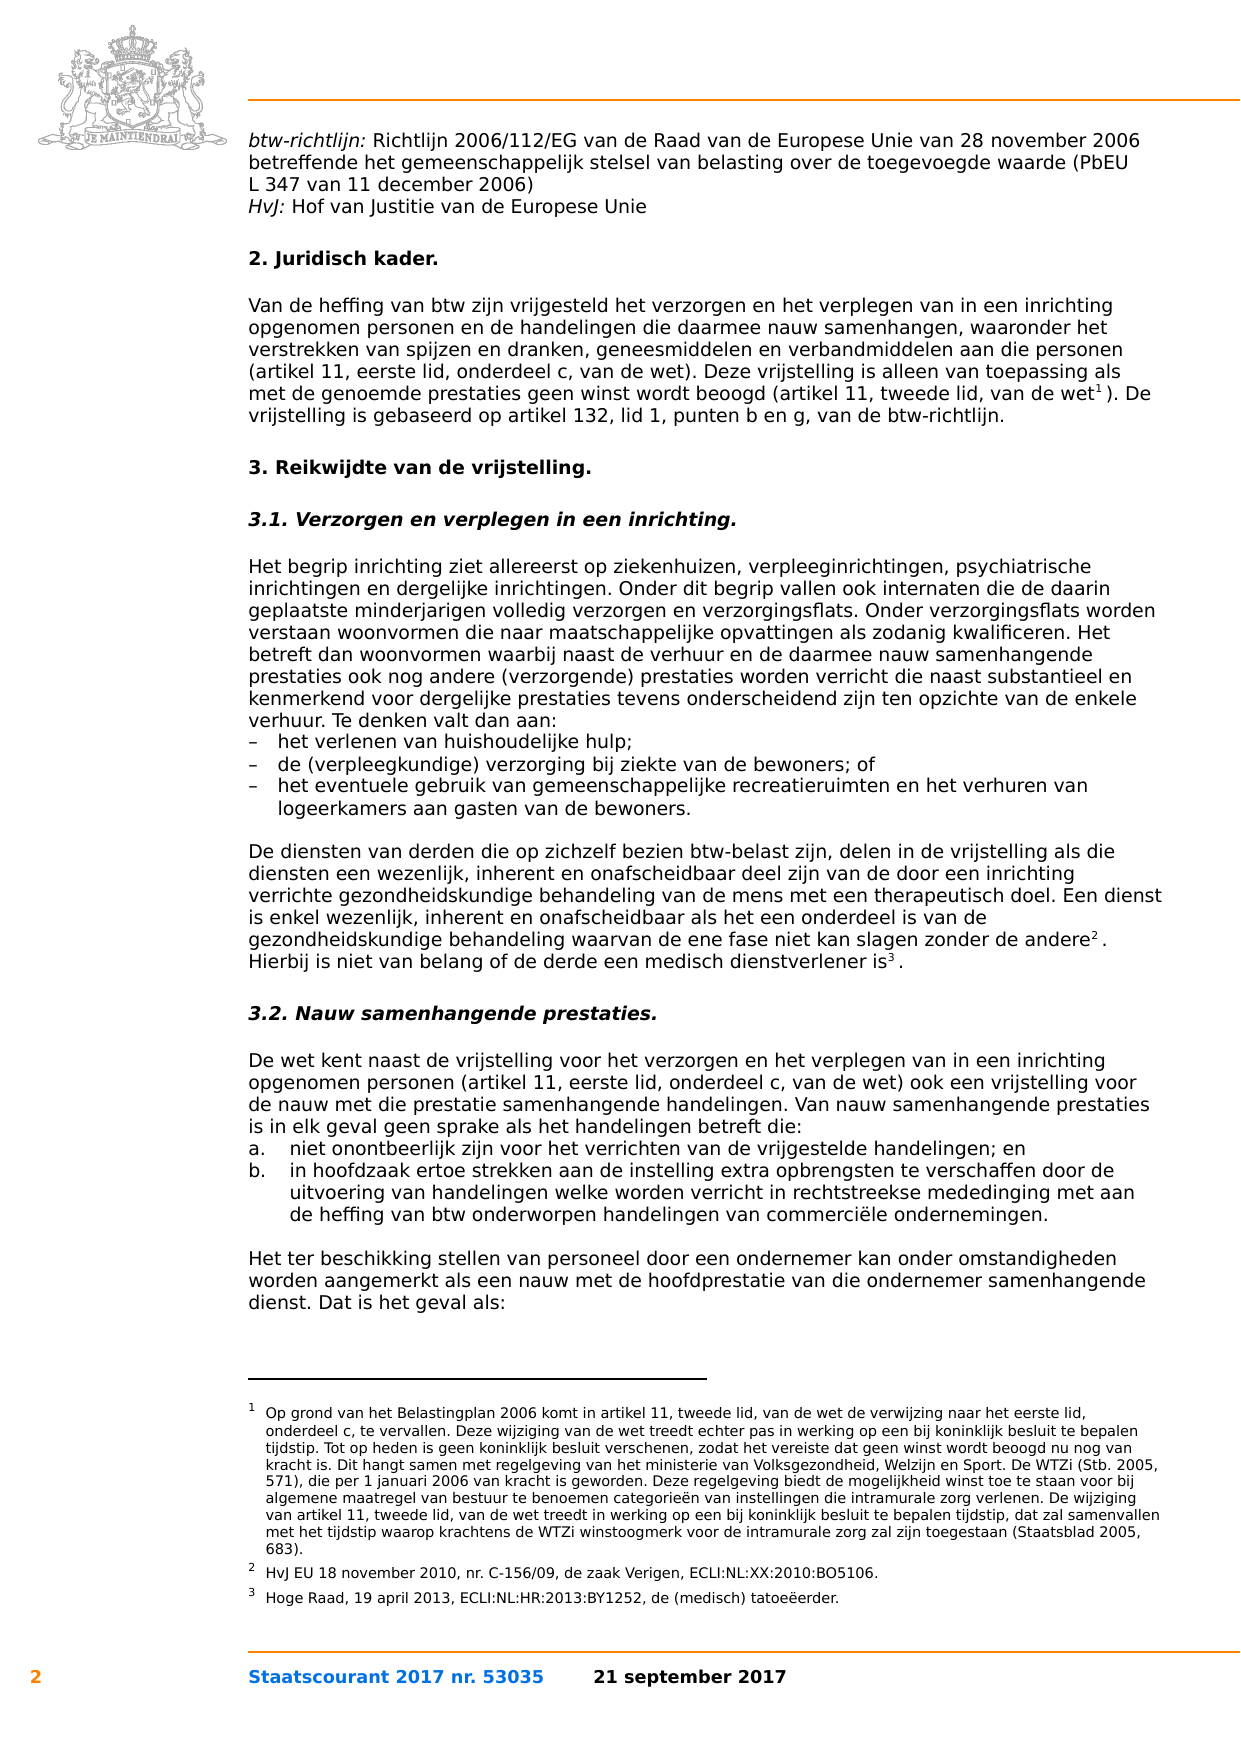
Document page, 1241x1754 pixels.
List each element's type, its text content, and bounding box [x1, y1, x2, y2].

text Hoge Raad, 19 april 2013, ECLI:NL:HR:2013:BY1252, de (medisch) tatoeëerder. [248, 1586, 1163, 1608]
text HvJ EU 18 november 2010, nr. C-156/09, de zaak Verigen, ECLI:NL:XX:2010:BO5106. [248, 1561, 1163, 1583]
subtitle 3.1. Verzorgen en verplegen in een inrichting. [248, 509, 1163, 531]
text btw-richtlijn: Richtlijn 2006/112/EG van de Raad van de Europese Unie van 28 november 2006 betreffende het gemeenschappelijk stelsel van belasting over de toegevoegde waarde (PbEU L 347 van 11 december 2006) [248, 130, 1163, 196]
text Van de heffing van btw zijn vrijgesteld het verzorgen en het verplegen van in een inrichting opgenomen personen en de handelingen die daarmee nauw samenhangen, waaronder het verstrekken van spijzen en dranken, geneesmiddelen en verbandmiddelen aan die personen (artikel 11, eerste lid, onderdeel c, van de wet). Deze vrijstelling is alleen van toepassing als met de genoemde prestaties geen winst wordt beoogd (artikel 11, tweede lid, van de wet). De vrijstelling is gebaseerd op artikel 132, lid 1, punten b en g, van de btw-richtlijn. [248, 295, 1163, 427]
text Het ter beschikking stellen van personeel door een ondernemer kan onder omstandigheden worden aangemerkt als een nauw met de hoofdprestatie van die ondernemer samenhangende dienst. Dat is het geval als: [248, 1248, 1163, 1314]
text Op grond van het Belastingplan 2006 komt in artikel 11, tweede lid, van de wet de verwijzing naar het eerste lid, onderdeel c, te vervallen. Deze wijziging van de wet treedt echter pas in werking op een bij koninklijk besluit te bepalen tijdstip. Tot op heden is geen koninklijk besluit verschenen, zodat het vereiste dat geen winst wordt beoogd nu nog van kracht is. Dit hangt samen met regelgeving van het ministerie van Volksgezondheid, Welzijn en Sport. De WTZi (Stb. 2005, 571), die per 1 januari 2006 van kracht is geworden. Deze regelgeving biedt de mogelijkheid winst toe te staan voor bij algemene maatregel van bestuur te benoemen categorieën van instellingen die intramurale zorg verlenen. De wijziging van artikel 11, tweede lid, van de wet treedt in werking op een bij koninklijk besluit te bepalen tijdstip, dat zal samenvallen met het tijdstip waarop krachtens de WTZi winstoogmerk voor de intramurale zorg zal zijn toegestaan (Staatsblad 2005, 683). [248, 1401, 1163, 1558]
subtitle 3.2. Nauw samenhangende prestaties. [248, 1003, 1163, 1025]
text a. niet onontbeerlijk zijn voor het verrichten van de vrijgestelde handelingen; en [248, 1138, 1163, 1160]
text HvJ: Hof van Justitie van de Europese Unie [248, 196, 1163, 218]
text – de (verpleegkundige) verzorging bij ziekte van de bewoners; of [248, 753, 1163, 775]
text b. in hoofdzaak ertoe strekken aan de instelling extra opbrengsten te verschaffen door de uitvoering van handelingen welke worden verricht in rechtstreekse mededinging met aan de heffing van btw onderworpen handelingen van commerciële ondernemingen. [248, 1160, 1163, 1226]
text De wet kent naast de vrijstelling voor het verzorgen en het verplegen van in een inrichting opgenomen personen (artikel 11, eerste lid, onderdeel c, van de wet) ook een vrijstelling voor de nauw met die prestatie samenhangende handelingen. Van nauw samenhangende prestaties is in elk geval geen sprake als het handelingen betreft die: [248, 1050, 1163, 1138]
text Het begrip inrichting ziet allereerst op ziekenhuizen, verpleeginrichtingen, psychiatrische inrichtingen en dergelijke inrichtingen. Onder dit begrip vallen ook internaten die de daarin geplaatste minderjarigen volledig verzorgen en verzorgingsflats. Onder verzorgingsflats worden verstaan woonvormen die naar maatschappelijke opvattingen als zodanig kwalificeren. Het betreft dan woonvormen waarbij naast de verhuur en de daarmee nauw samenhangende prestaties ook nog andere (verzorgende) prestaties worden verricht die naast substantieel en kenmerkend voor dergelijke prestaties tevens onderscheidend zijn ten opzichte van de enkele verhuur. Te denken valt dan aan: [248, 556, 1163, 731]
subtitle 2. Juridisch kader. [248, 248, 1163, 270]
subtitle 3. Reikwijdte van de vrijstelling. [248, 457, 1163, 479]
picture [38, 25, 227, 150]
text – het verlenen van huishoudelijke hulp; [248, 731, 1163, 753]
text – het eventuele gebruik van gemeenschappelijke recreatieruimten en het verhuren van logeerkamers aan gasten van de bewoners. [248, 775, 1163, 819]
text De diensten van derden die op zichzelf bezien btw-belast zijn, delen in de vrijstelling als die diensten een wezenlijk, inherent en onafscheidbaar deel zijn van de door een inrichting verrichte gezondheidskundige behandeling van de mens met een therapeutisch doel. Een dienst is enkel wezenlijk, inherent en onafscheidbaar als het een onderdeel is van de gezondheidskundige behandeling waarvan de ene fase niet kan slagen zonder de andere. Hierbij is niet van belang of de derde een medisch dienstverlener is. [248, 841, 1163, 973]
